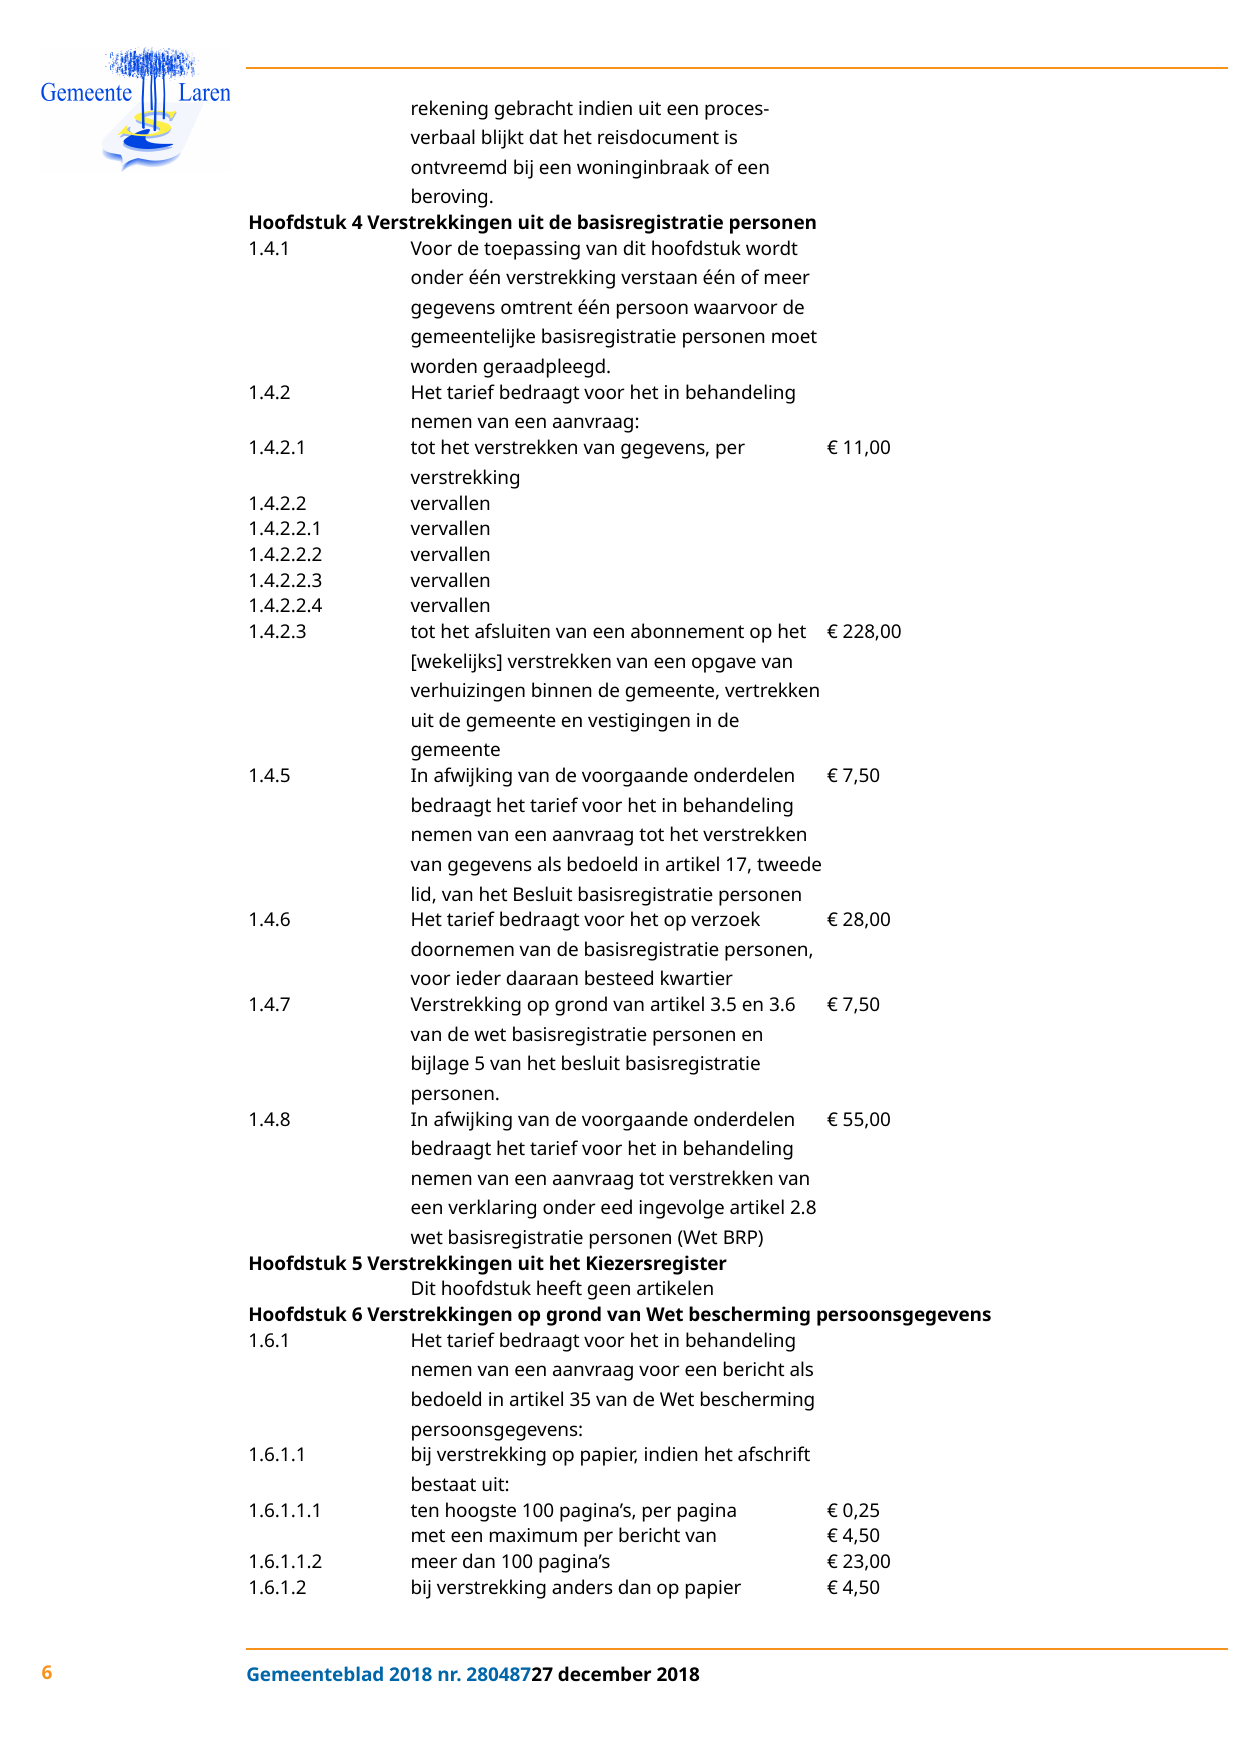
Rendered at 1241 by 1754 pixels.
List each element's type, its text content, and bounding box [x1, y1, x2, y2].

table_cell € 28,00 [827, 906, 1152, 991]
table_cell [827, 1442, 1152, 1497]
table_cell Hoofdstuk 4 Verstrekkingen uit de basisregistratie personen [248, 209, 1152, 235]
table_cell Verstrekking op grond van artikel 3.5 en 3.6 van de wet basisregistratie personen en bijlage 5 van het besluit basisregistratie personen. [410, 991, 827, 1106]
table_cell [827, 1276, 1152, 1301]
table_cell meer dan 100 pagina’s [410, 1548, 827, 1574]
table_cell [827, 95, 1152, 209]
table_cell € 4,50 [827, 1574, 1152, 1600]
table_cell [827, 235, 1152, 379]
table_cell 1.4.2.2.4 [248, 593, 410, 618]
table_cell 1.4.6 [248, 906, 410, 991]
table_cell 1.6.1.1 [248, 1442, 410, 1497]
table_cell [827, 541, 1152, 567]
table_cell [827, 567, 1152, 593]
table_cell € 228,00 [827, 618, 1152, 762]
table_cell 1.4.2.2.1 [248, 515, 410, 541]
table_cell [248, 95, 410, 209]
table_cell [248, 1276, 410, 1301]
table_cell Hoofdstuk 6 Verstrekkingen op grond van Wet bescherming persoonsgegevens [248, 1301, 1152, 1327]
picture [41, 47, 231, 172]
table_cell 1.4.7 [248, 991, 410, 1106]
table_cell In afwijking van de voorgaande onderdelen bedraagt het tarief voor het in behandeling nemen van een aanvraag tot verstrekken van een verklaring onder eed ingevolge artikel 2.8 wet basisregistratie personen (Wet BRP) [410, 1106, 827, 1250]
table_cell [827, 1327, 1152, 1442]
table_cell vervallen [410, 490, 827, 515]
table_cell 1.4.8 [248, 1106, 410, 1250]
table_cell 1.4.2.3 [248, 618, 410, 762]
table_cell € 7,50 [827, 991, 1152, 1106]
table_cell Voor de toepassing van dit hoofdstuk wordt onder één verstrekking verstaan één of meer gegevens omtrent één persoon waarvoor de gemeentelijke basisregistratie personen moet worden geraadpleegd. [410, 235, 827, 379]
table_cell In afwijking van de voorgaande onderdelen bedraagt het tarief voor het in behandeling nemen van een aanvraag tot het verstrekken van gegevens als bedoeld in artikel 17, tweede lid, van het Besluit basisregistratie personen [410, 763, 827, 906]
table_cell [827, 490, 1152, 515]
table_cell 1.6.1 [248, 1327, 410, 1442]
table_cell met een maximum per bericht van [410, 1523, 827, 1548]
table_cell Het tarief bedraagt voor het in behandeling nemen van een aanvraag: [410, 379, 827, 434]
table_cell vervallen [410, 515, 827, 541]
table_cell 1.6.1.2 [248, 1574, 410, 1600]
table_cell € 7,50 [827, 763, 1152, 906]
table_cell 1.4.2.1 [248, 434, 410, 490]
table_cell € 0,25 [827, 1497, 1152, 1523]
table_cell 1.4.1 [248, 235, 410, 379]
table_cell € 11,00 [827, 434, 1152, 490]
table_cell [827, 593, 1152, 618]
table_cell [248, 1523, 410, 1548]
table_cell bij verstrekking op papier, indien het afschrift bestaat uit: [410, 1442, 827, 1497]
table_cell 1.4.5 [248, 763, 410, 906]
table_cell 1.6.1.1.2 [248, 1548, 410, 1574]
table_cell 1.4.2.2.2 [248, 541, 410, 567]
table_cell tot het afsluiten van een abonnement op het [wekelijks] verstrekken van een opgave van verhuizingen binnen de gemeente, vertrekken uit de gemeente en vestigingen in de gemeente [410, 618, 827, 762]
table_cell 1.6.1.1.1 [248, 1497, 410, 1523]
table_cell [827, 515, 1152, 541]
table_cell tot het verstrekken van gegevens, per verstrekking [410, 434, 827, 490]
table_cell vervallen [410, 567, 827, 593]
table_cell rekening gebracht indien uit een proces-verbaal blijkt dat het reisdocument is ontvreemd bij een woninginbraak of een beroving. [410, 95, 827, 209]
table_cell 1.4.2.2.3 [248, 567, 410, 593]
table_cell Het tarief bedraagt voor het op verzoek doornemen van de basisregistratie personen, voor ieder daaraan besteed kwartier [410, 906, 827, 991]
table_cell € 4,50 [827, 1523, 1152, 1548]
table_cell [827, 379, 1152, 434]
table_cell € 23,00 [827, 1548, 1152, 1574]
table_cell Hoofdstuk 5 Verstrekkingen uit het Kiezersregister [248, 1250, 1152, 1276]
table_cell 1.4.2.2 [248, 490, 410, 515]
table_cell ten hoogste 100 pagina’s, per pagina [410, 1497, 827, 1523]
table_cell vervallen [410, 593, 827, 618]
table_cell Het tarief bedraagt voor het in behandeling nemen van een aanvraag voor een bericht als bedoeld in artikel 35 van de Wet bescherming persoonsgegevens: [410, 1327, 827, 1442]
table_cell € 55,00 [827, 1106, 1152, 1250]
table_cell bij verstrekking anders dan op papier [410, 1574, 827, 1600]
table_cell vervallen [410, 541, 827, 567]
table_cell Dit hoofdstuk heeft geen artikelen [410, 1276, 827, 1301]
table_cell 1.4.2 [248, 379, 410, 434]
